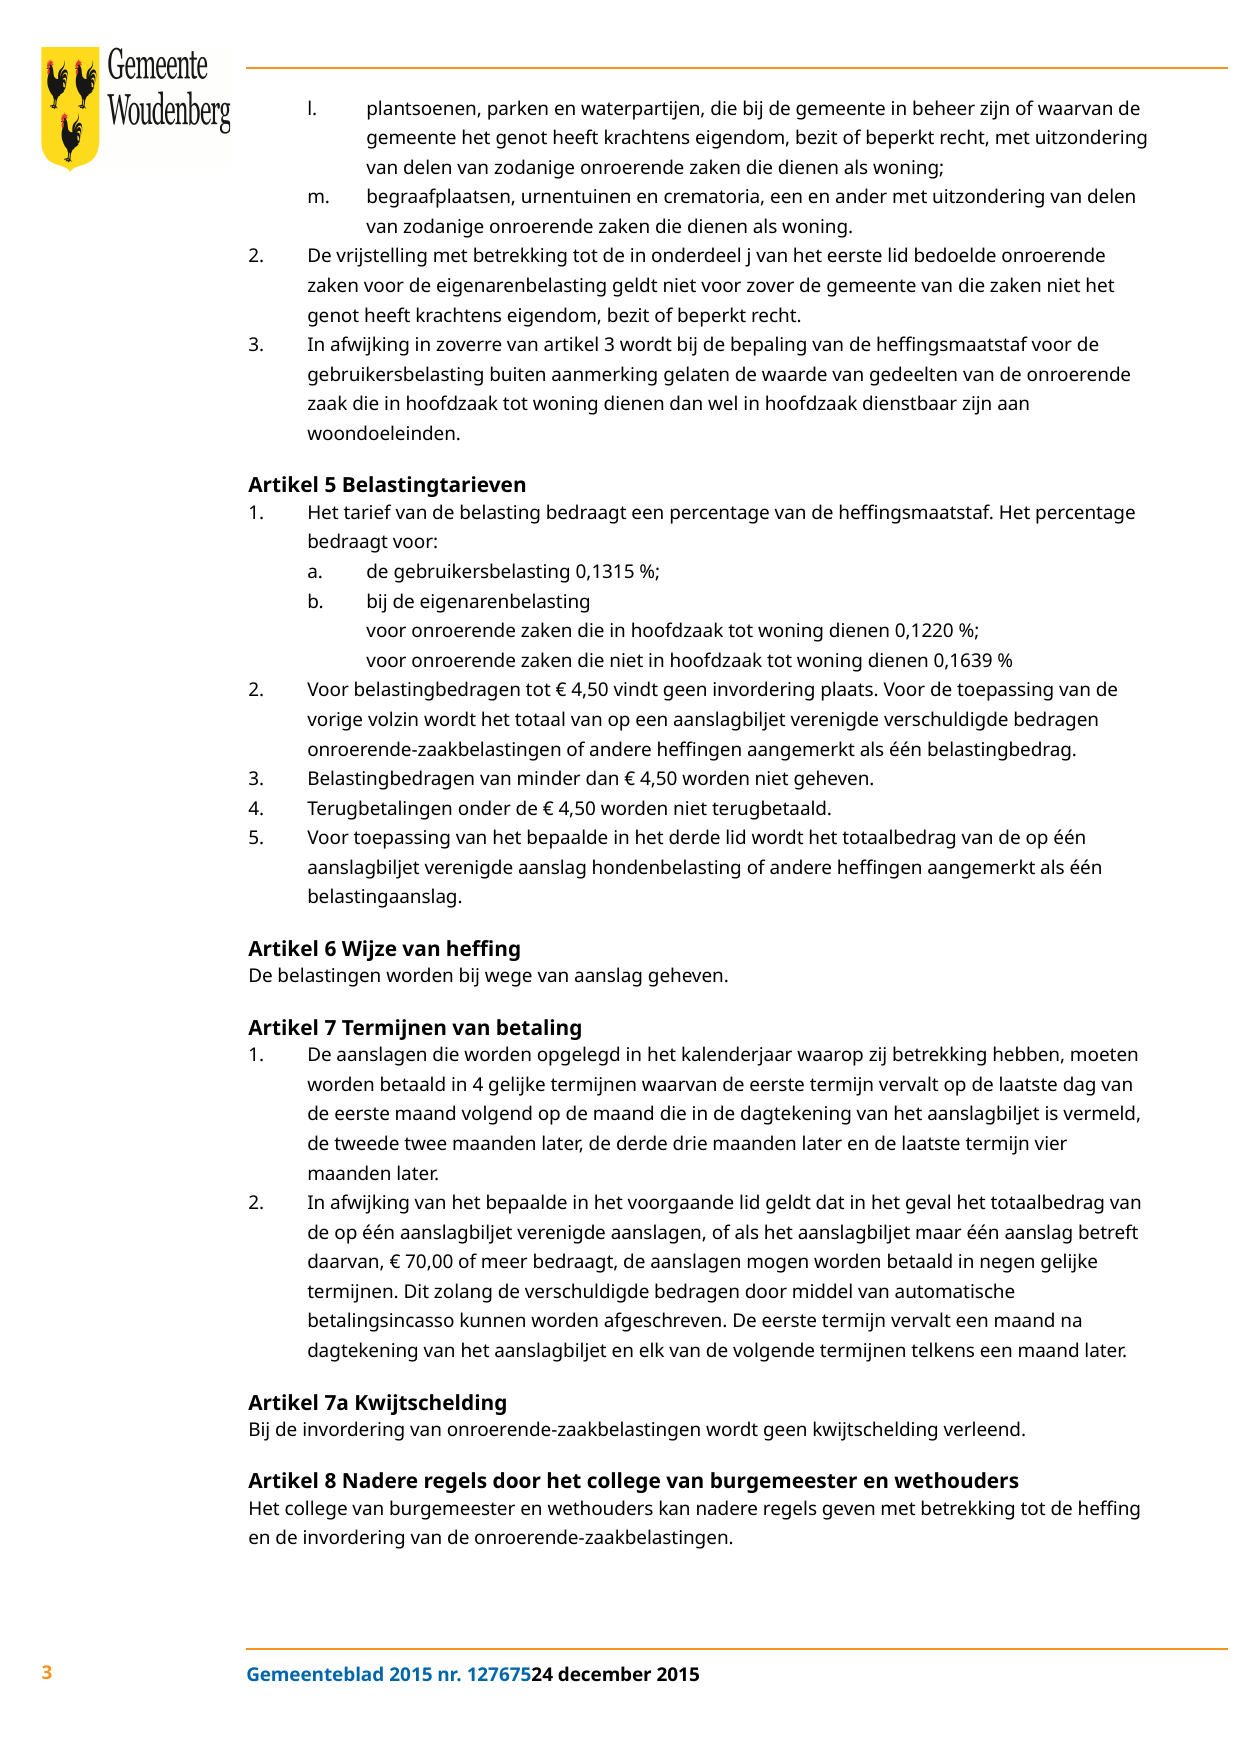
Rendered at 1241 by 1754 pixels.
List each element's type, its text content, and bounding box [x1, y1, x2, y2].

text Artikel 6 Wijze van heffing [248, 934, 1152, 962]
list Het tarief van de belasting bedraagt een percentage van de heffingsmaatstaf. Het percentage bedraagt voor: [248, 499, 1152, 554]
text De belastingen worden bij wege van aanslag geheven. [248, 962, 1152, 988]
text Artikel 7a Kwijtschelding [248, 1388, 1152, 1416]
list voor onroerende zaken die niet in hoofdzaak tot woning dienen 0,1639 % [307, 647, 1152, 673]
text Het college van burgemeester en wethouders kan nadere regels geven met betrekking tot de heffing en de invordering van de onroerende-zaakbelastingen. [248, 1495, 1152, 1550]
list Terugbetalingen onder de € 4,50 worden niet terugbetaald. [248, 795, 1152, 821]
text Bij de invordering van onroerende-zaakbelastingen wordt geen kwijtschelding verleend. [248, 1416, 1152, 1442]
list begraafplaatsen, urnentuinen en crematoria, een en ander met uitzondering van delen van zodanige onroerende zaken die dienen als woning. [307, 183, 1152, 239]
list Belastingbedragen van minder dan € 4,50 worden niet geheven. [248, 765, 1152, 791]
text Artikel 5 Belastingtarieven [248, 471, 1152, 499]
list de gebruikersbelasting 0,1315 %; [307, 558, 1152, 584]
list Voor toepassing van het bepaalde in het derde lid wordt het totaalbedrag van de op één aanslagbiljet verenigde aanslag hondenbelasting of andere heffingen aangemerkt als één belastingaanslag. [248, 824, 1152, 909]
list De vrijstelling met betrekking tot de in onderdeel j van het eerste lid bedoelde onroerende zaken voor de eigenarenbelasting geldt niet voor zover de gemeente van die zaken niet het genot heeft krachtens eigendom, bezit of beperkt recht. [248, 243, 1152, 328]
list Voor belastingbedragen tot € 4,50 vindt geen invordering plaats. Voor de toepassing van de vorige volzin wordt het totaal van op een aanslagbiljet verenigde verschuldigde bedragen onroerende-zaakbelastingen of andere heffingen aangemerkt als één belastingbedrag. [248, 677, 1152, 761]
list plantsoenen, parken en waterpartijen, die bij de gemeente in beheer zijn of waarvan de gemeente het genot heeft krachtens eigendom, bezit of beperkt recht, met uitzondering van delen van zodanige onroerende zaken die dienen als woning; [307, 95, 1152, 180]
list voor onroerende zaken die in hoofdzaak tot woning dienen 0,1220 %; [307, 617, 1152, 643]
text Artikel 8 Nadere regels door het college van burgemeester en wethouders [248, 1466, 1152, 1495]
list In afwijking in zoverre van artikel 3 wordt bij de bepaling van de heffingsmaatstaf voor de gebruikersbelasting buiten aanmerking gelaten de waarde van gedeelten van de onroerende zaak die in hoofdzaak tot woning dienen dan wel in hoofdzaak dienstbaar zijn aan woondoeleinden. [248, 331, 1152, 446]
list In afwijking van het bepaalde in het voorgaande lid geldt dat in het geval het totaalbedrag van de op één aanslagbiljet verenigde aanslagen, of als het aanslagbiljet maar één aanslag betreft daarvan, € 70,00 of meer bedraagt, de aanslagen mogen worden betaald in negen gelijke termijnen. Dit zolang de verschuldigde bedragen door middel van automatische betalingsincasso kunnen worden afgeschreven. De eerste termijn vervalt een maand na dagtekening van het aanslagbiljet en elk van de volgende termijnen telkens een maand later. [248, 1189, 1152, 1363]
list bij de eigenarenbelasting [307, 588, 1152, 613]
list De aanslagen die worden opgelegd in het kalenderjaar waarop zij betrekking hebben, moeten worden betaald in 4 gelijke termijnen waarvan de eerste termijn vervalt op de laatste dag van de eerste maand volgend op de maand die in de dagtekening van het aanslagbiljet is vermeld, de tweede twee maanden later, de derde drie maanden later en de laatste termijn vier maanden later. [248, 1041, 1152, 1185]
text Artikel 7 Termijnen van betaling [248, 1013, 1152, 1041]
picture [41, 47, 231, 172]
